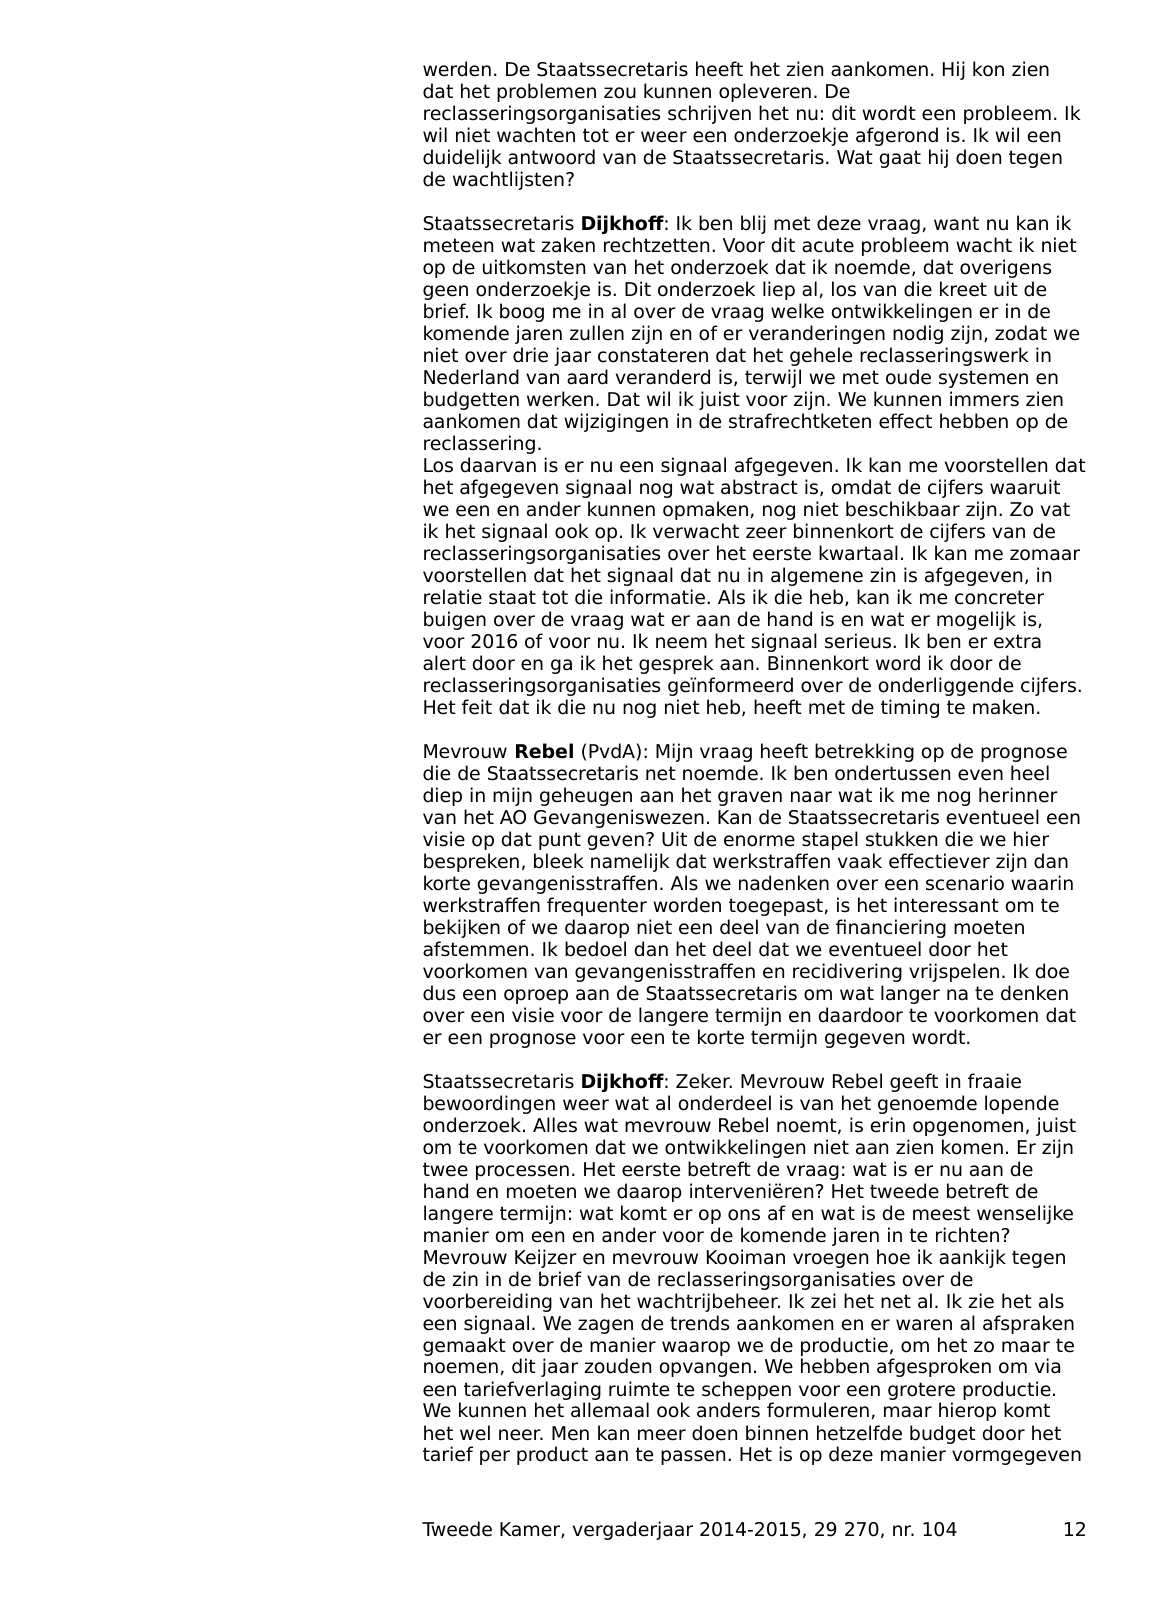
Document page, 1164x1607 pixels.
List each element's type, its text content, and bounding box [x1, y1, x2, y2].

text Mevrouw Rebel (PvdA): Mijn vraag heeft betrekking op de prognose die de Staatssecretaris net noemde. Ik ben ondertussen even heel diep in mijn geheugen aan het graven naar wat ik me nog herinner van het AO Gevangeniswezen. Kan de Staatssecretaris eventueel een visie op dat punt geven? Uit de enorme stapel stukken die we hier bespreken, bleek namelijk dat werkstraffen vaak effectiever zijn dan korte gevangenisstraffen. Als we nadenken over een scenario waarin werkstraffen frequenter worden toegepast, is het interessant om te bekijken of we daarop niet een deel van de financiering moeten afstemmen. Ik bedoel dan het deel dat we eventueel door het voorkomen van gevangenisstraffen en recidivering vrijspelen. Ik doe dus een oproep aan de Staatssecretaris om wat langer na te denken over een visie voor de langere termijn en daardoor te voorkomen dat er een prognose voor een te korte termijn gegeven wordt. [422, 741, 1087, 1048]
text Staatssecretaris Dijkhoff: Zeker. Mevrouw Rebel geeft in fraaie bewoordingen weer wat al onderdeel is van het genoemde lopende onderzoek. Alles wat mevrouw Rebel noemt, is erin opgenomen, juist om te voorkomen dat we ontwikkelingen niet aan zien komen. Er zijn twee processen. Het eerste betreft de vraag: wat is er nu aan de hand en moeten we daarop interveniëren? Het tweede betreft de langere termijn: wat komt er op ons af en wat is de meest wenselijke manier om een en ander voor de komende jaren in te richten? [422, 1071, 1087, 1247]
text Staatssecretaris Dijkhoff: Ik ben blij met deze vraag, want nu kan ik meteen wat zaken rechtzetten. Voor dit acute probleem wacht ik niet op de uitkomsten van het onderzoek dat ik noemde, dat overigens geen onderzoekje is. Dit onderzoek liep al, los van die kreet uit de brief. Ik boog me in al over de vraag welke ontwikkelingen er in de komende jaren zullen zijn en of er veranderingen nodig zijn, zodat we niet over drie jaar constateren dat het gehele reclasseringswerk in Nederland van aard veranderd is, terwijl we met oude systemen en budgetten werken. Dat wil ik juist voor zijn. We kunnen immers zien aankomen dat wijzigingen in de strafrechtketen effect hebben op de reclassering. [422, 213, 1087, 455]
text werden. De Staatssecretaris heeft het zien aankomen. Hij kon zien dat het problemen zou kunnen opleveren. De reclasseringsorganisaties schrijven het nu: dit wordt een probleem. Ik wil niet wachten tot er weer een onderzoekje afgerond is. Ik wil een duidelijk antwoord van de Staatssecretaris. Wat gaat hij doen tegen de wachtlijsten? [422, 59, 1087, 191]
text Mevrouw Keijzer en mevrouw Kooiman vroegen hoe ik aankijk tegen de zin in de brief van de reclasseringsorganisaties over de voorbereiding van het wachtrijbeheer. Ik zei het net al. Ik zie het als een signaal. We zagen de trends aankomen en er waren al afspraken gemaakt over de manier waarop we de productie, om het zo maar te noemen, dit jaar zouden opvangen. We hebben afgesproken om via een tariefverlaging ruimte te scheppen voor een grotere productie. We kunnen het allemaal ook anders formuleren, maar hierop komt het wel neer. Men kan meer doen binnen hetzelfde budget door het tarief per product aan te passen. Het is op deze manier vormgegeven [422, 1247, 1087, 1466]
text Los daarvan is er nu een signaal afgegeven. Ik kan me voorstellen dat het afgegeven signaal nog wat abstract is, omdat de cijfers waaruit we een en ander kunnen opmaken, nog niet beschikbaar zijn. Zo vat ik het signaal ook op. Ik verwacht zeer binnenkort de cijfers van de reclasseringsorganisaties over het eerste kwartaal. Ik kan me zomaar voorstellen dat het signaal dat nu in algemene zin is afgegeven, in relatie staat tot die informatie. Als ik die heb, kan ik me concreter buigen over de vraag wat er aan de hand is en wat er mogelijk is, voor 2016 of voor nu. Ik neem het signaal serieus. Ik ben er extra alert door en ga ik het gesprek aan. Binnenkort word ik door de reclasseringsorganisaties geïnformeerd over de onderliggende cijfers. Het feit dat ik die nu nog niet heb, heeft met de timing te maken. [422, 455, 1087, 719]
